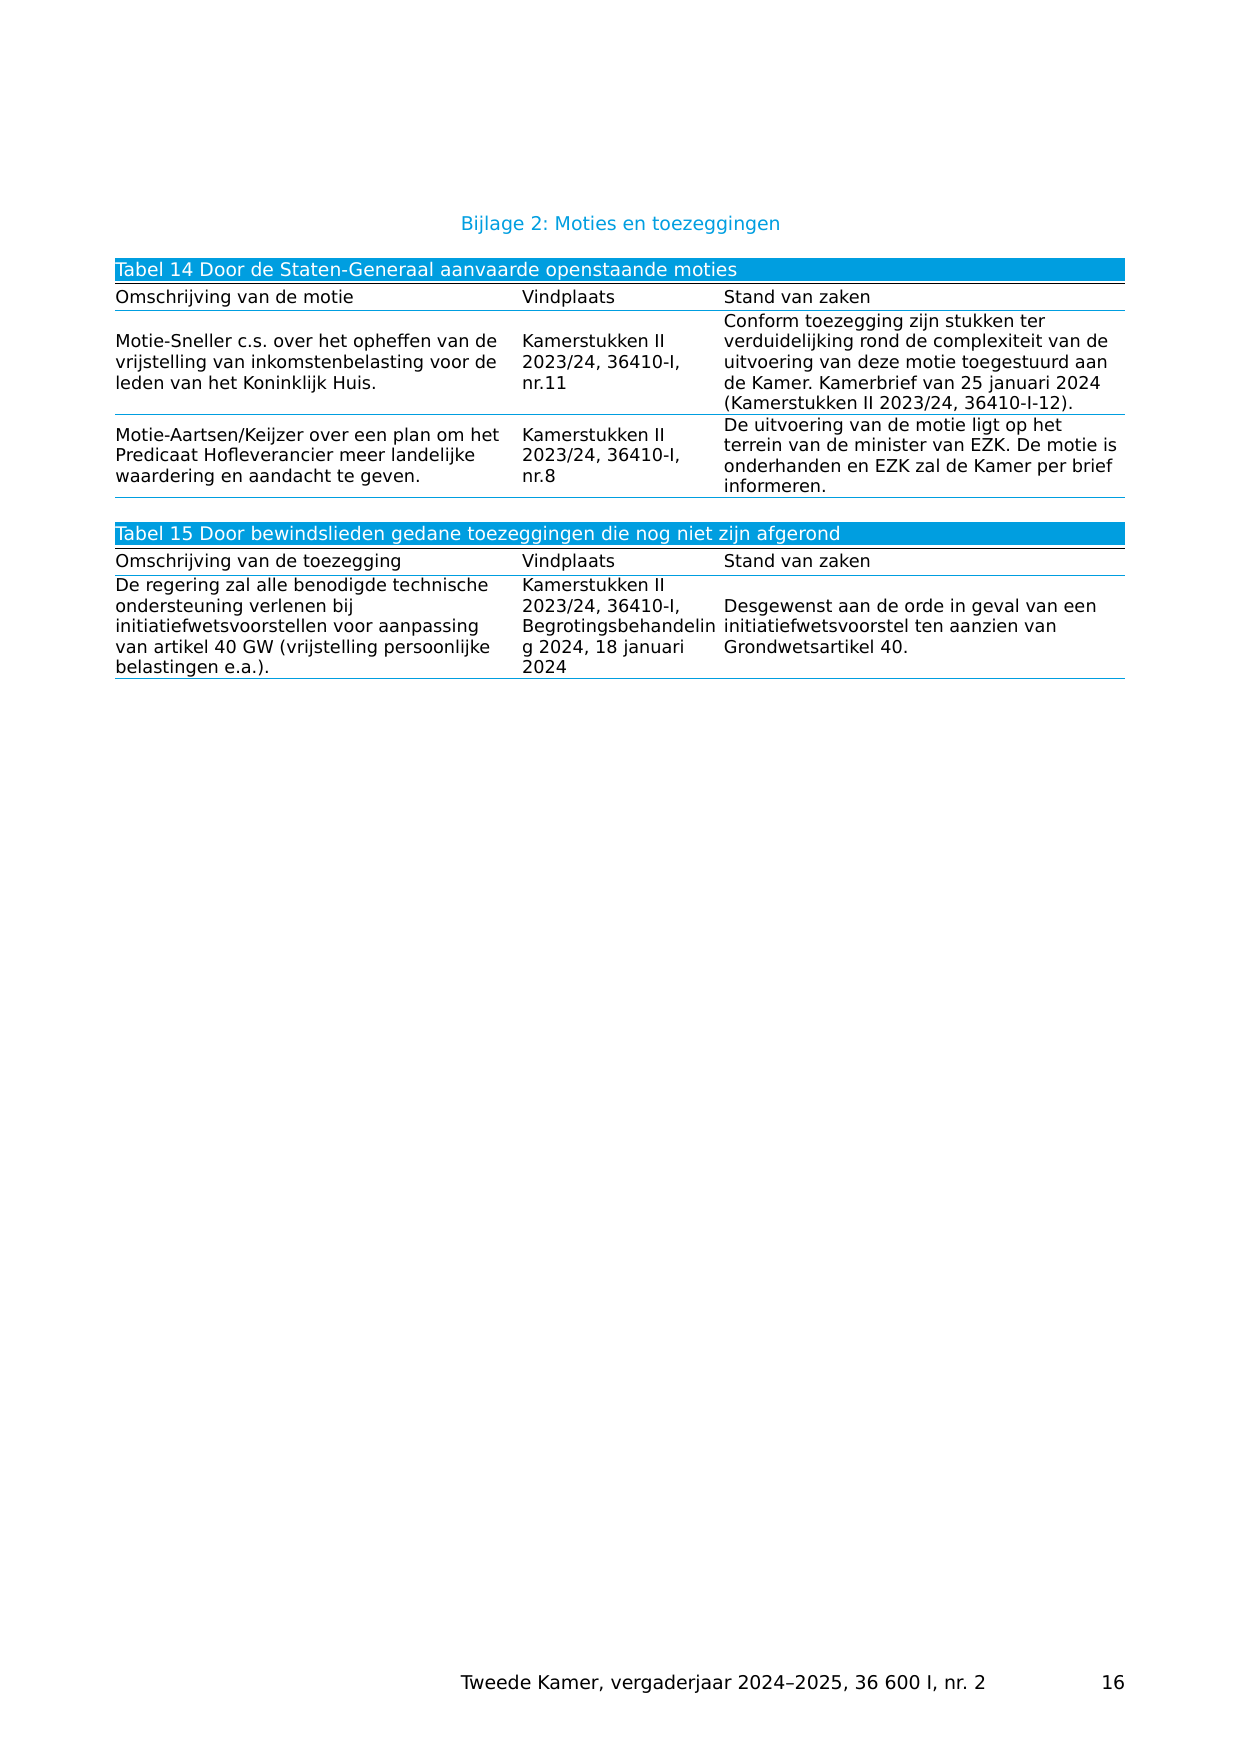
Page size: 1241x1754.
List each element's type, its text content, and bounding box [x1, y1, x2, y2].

table_cell Omschrijving van de toezegging [115, 549, 519, 574]
title Bijlage 2: Moties en toezeggingen [461, 213, 1125, 235]
table_cell Kamerstukken II 2023/24, 36410-I, Begrotingsbehandeling 2024, 18 januari 2024 [519, 576, 721, 678]
table_cell Vindplaats [519, 284, 721, 310]
table_cell Motie-Sneller c.s. over het opheffen van de vrijstelling van inkomstenbelasting voor de leden van het Koninklijk Huis. [115, 311, 519, 414]
table_cell De regering zal alle benodigde technische ondersteuning verlenen bij initiatiefwetsvoorstellen voor aanpassing van artikel 40 GW (vrijstelling persoonlijke belastingen e.a.). [115, 576, 519, 678]
table_cell Stand van zaken [721, 284, 1125, 310]
table_cell Stand van zaken [721, 549, 1125, 574]
table_cell De uitvoering van de motie ligt op het terrein van de minister van EZK. De motie is onderhanden en EZK zal de Kamer per brief informeren. [721, 415, 1125, 497]
table_cell Omschrijving van de motie [115, 284, 519, 310]
table_cell Conform toezegging zijn stukken ter verduidelijking rond de complexiteit van de uitvoering van deze motie toegestuurd aan de Kamer. Kamerbrief van 25 januari 2024 (Kamerstukken II 2023/24, 36410-I-12). [721, 311, 1125, 414]
table_cell Vindplaats [519, 549, 721, 574]
table_cell Kamerstukken II 2023/24, 36410-I, nr.11 [519, 311, 721, 414]
table_cell Motie-Aartsen/Keijzer over een plan om het Predicaat Hofleverancier meer landelijke waardering en aandacht te geven. [115, 415, 519, 497]
table_cell Desgewenst aan de orde in geval van een initiatiefwetsvoorstel ten aanzien van Grondwetsartikel 40. [721, 576, 1125, 678]
table_cell Kamerstukken II 2023/24, 36410-I, nr.8 [519, 415, 721, 497]
